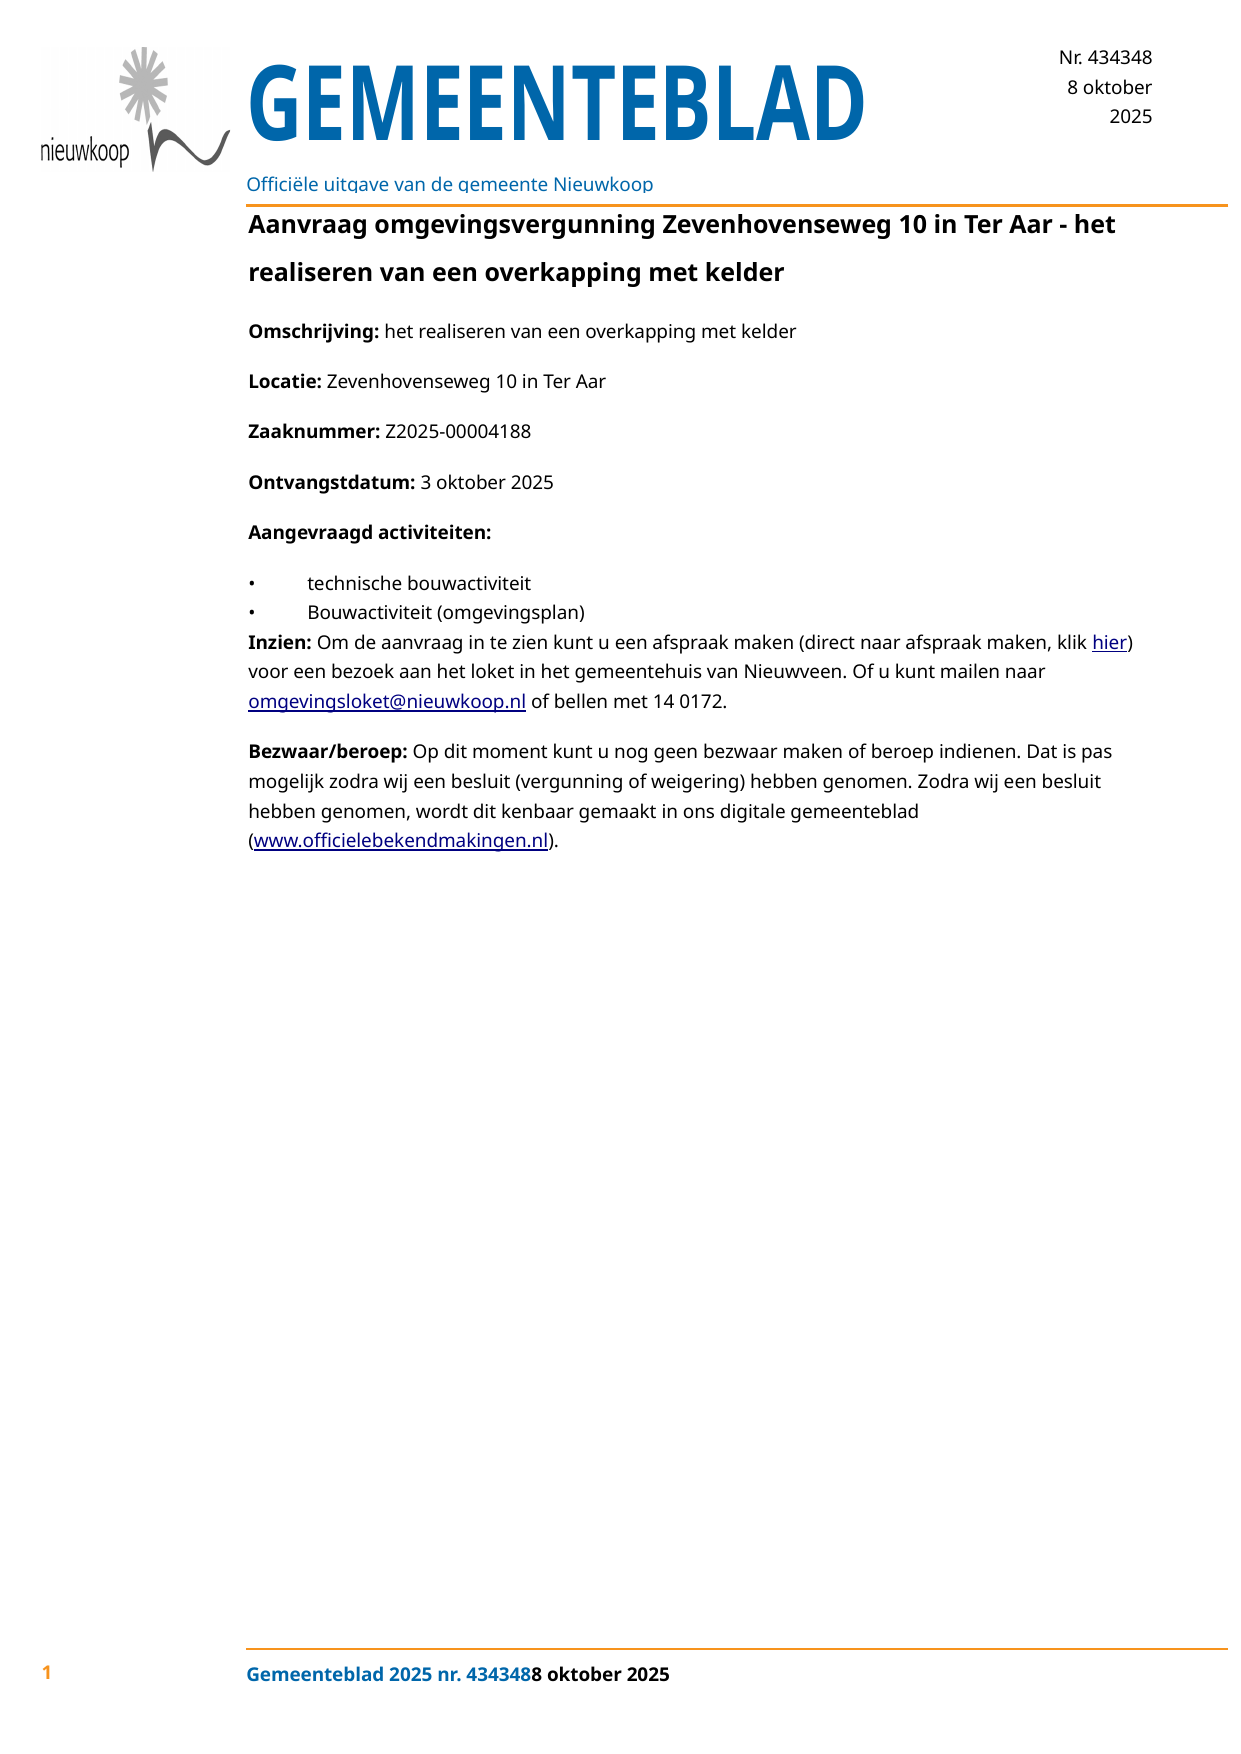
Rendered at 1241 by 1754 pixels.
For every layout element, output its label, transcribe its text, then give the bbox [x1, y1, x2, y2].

text Ontvangstdatum: 3 oktober 2025 [248, 469, 1152, 495]
text Aangevraagd activiteiten: [248, 519, 1152, 545]
text Locatie: Zevenhovenseweg 10 in Ter Aar [248, 368, 1152, 394]
text Bezwaar/beroep: Op dit moment kunt u nog geen bezwaar maken of beroep indienen. Dat is pas mogelijk zodra wij een besluit (vergunning of weigering) hebben genomen. Zodra wij een besluit hebben genomen, wordt dit kenbaar gemaakt in ons digitale gemeenteblad (www.officielebekendmakingen.nl). [248, 739, 1152, 853]
picture [41, 47, 231, 172]
list technische bouwactiviteit [248, 570, 1152, 596]
text Aanvraag omgevingsvergunning Zevenhovenseweg 10 in Ter Aar - het realiseren van een overkapping met kelder [248, 207, 1152, 288]
text Inzien: Om de aanvraag in te zien kunt u een afspraak maken (direct naar afspraak maken, klik hier) voor een bezoek aan het loket in het gemeentehuis van Nieuwveen. Of u kunt mailen naar omgevingsloket@nieuwkoop.nl of bellen met 14 0172. [248, 629, 1152, 714]
list Bouwactiviteit (omgevingsplan) [248, 599, 1152, 625]
text Omschrijving: het realiseren van een overkapping met kelder [248, 318, 1152, 344]
text Zaaknummer: Z2025-00004188 [248, 419, 1152, 444]
